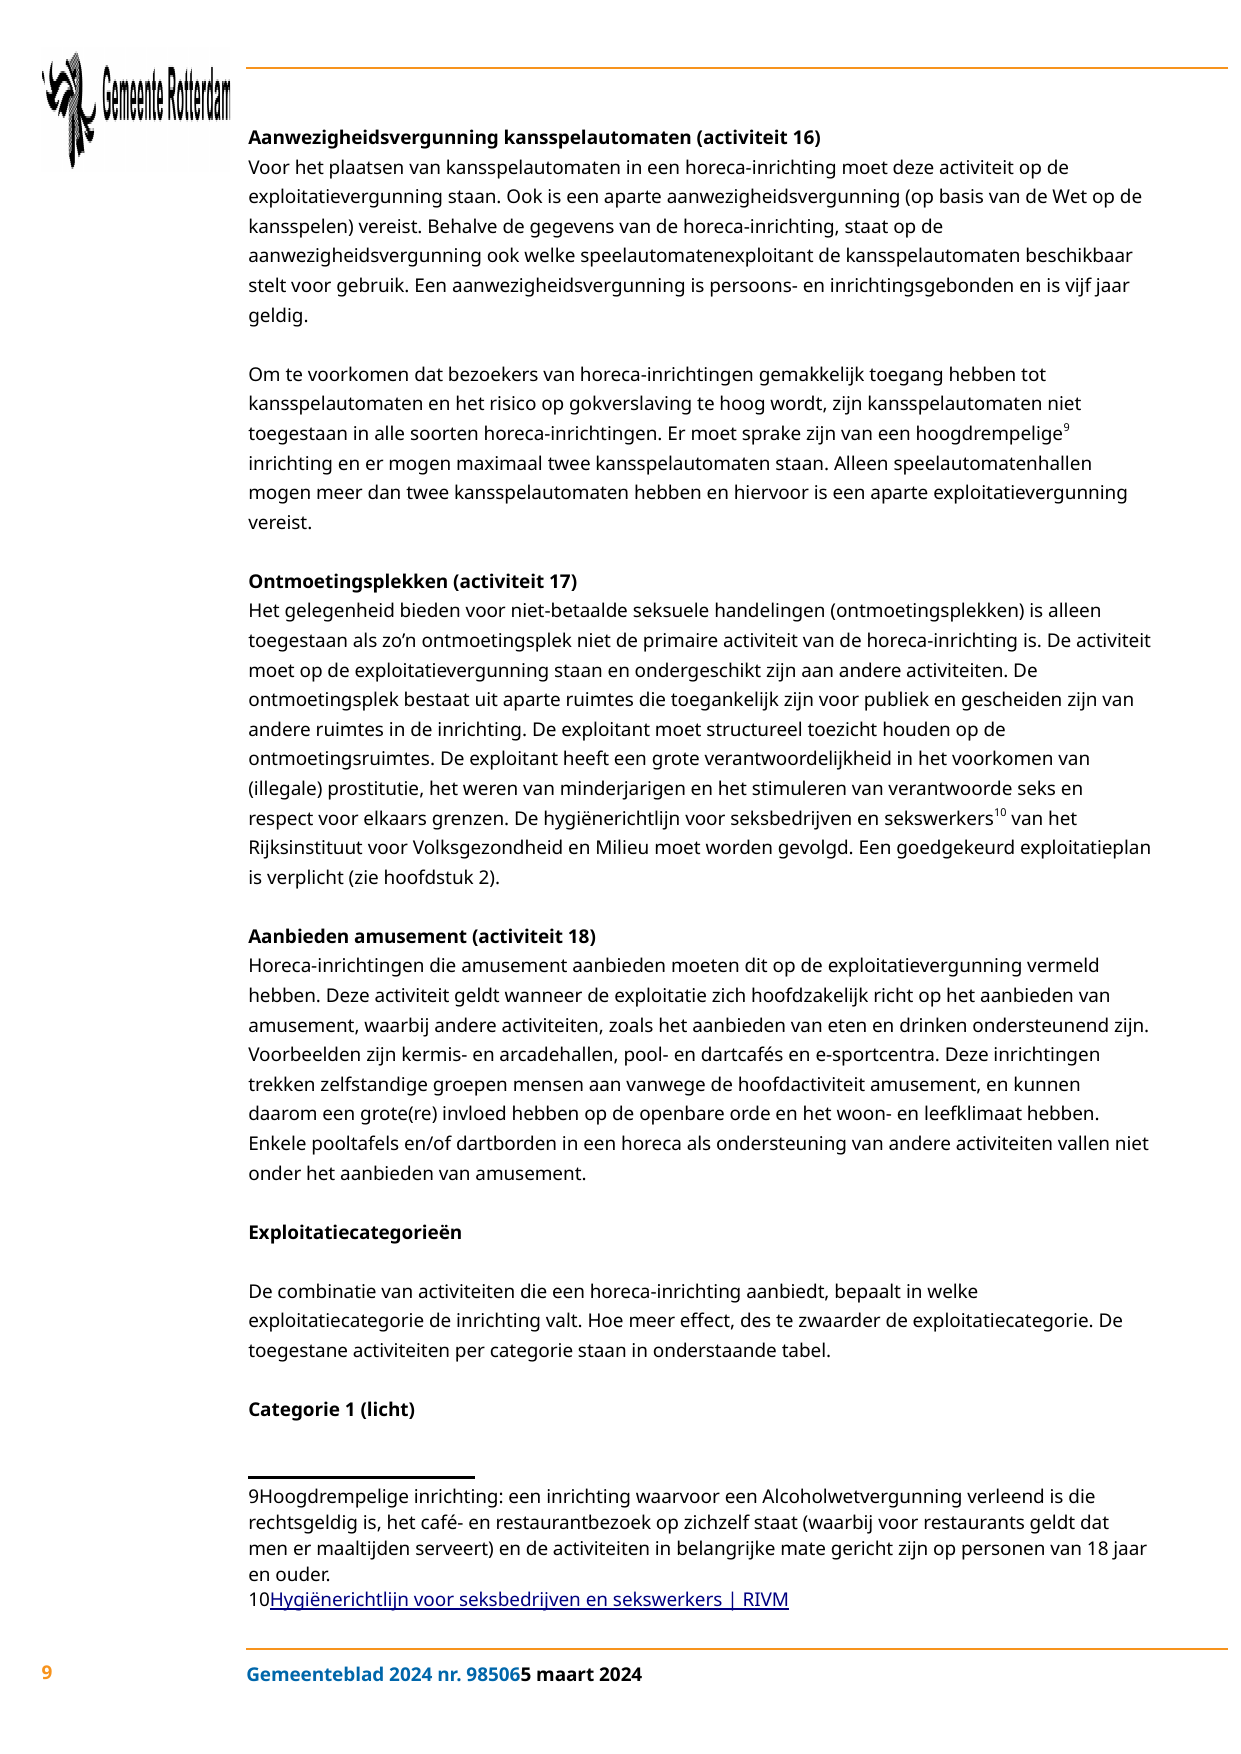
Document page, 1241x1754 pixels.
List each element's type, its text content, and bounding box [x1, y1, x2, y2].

text Voor het plaatsen van kansspelautomaten in een horeca-inrichting moet deze activiteit op de exploitatievergunning staan. Ook is een aparte aanwezigheidsvergunning (op basis van de Wet op de kansspelen) vereist. Behalve de gegevens van de horeca-inrichting, staat op de aanwezigheidsvergunning ook welke speelautomatenexploitant de kansspelautomaten beschikbaar stelt voor gebruik. Een aanwezigheidsvergunning is persoons- en inrichtingsgebonden en is vijf jaar geldig. [248, 154, 1152, 328]
picture [41, 47, 231, 172]
text Hoogdrempelige inrichting: een inrichting waarvoor een Alcoholwetvergunning verleend is die rechtsgeldig is, het café- en restaurantbezoek op zichzelf staat (waarbij voor restaurants geldt dat men er maaltijden serveert) en de activiteiten in belangrijke mate gericht zijn op personen van 18 jaar en ouder. [248, 1483, 1152, 1586]
table_header Categorie 1 (licht) [248, 1397, 1152, 1422]
text Om te voorkomen dat bezoekers van horeca-inrichtingen gemakkelijk toegang hebben tot kansspelautomaten en het risico op gokverslaving te hoog wordt, zijn kansspelautomaten niet toegestaan in alle soorten horeca-inrichtingen. Er moet sprake zijn van een hoogdrempelige inrichting en er mogen maximaal twee kansspelautomaten staan. Alleen speelautomatenhallen mogen meer dan twee kansspelautomaten hebben en hiervoor is een aparte exploitatievergunning vereist. [248, 361, 1152, 535]
text Het gelegenheid bieden voor niet-betaalde seksuele handelingen (ontmoetingsplekken) is alleen toegestaan als zo’n ontmoetingsplek niet de primaire activiteit van de horeca-inrichting is. De activiteit moet op de exploitatievergunning staan en ondergeschikt zijn aan andere activiteiten. De ontmoetingsplek bestaat uit aparte ruimtes die toegankelijk zijn voor publiek en gescheiden zijn van andere ruimtes in de inrichting. De exploitant moet structureel toezicht houden op de ontmoetingsruimtes. De exploitant heeft een grote verantwoordelijkheid in het voorkomen van (illegale) prostitutie, het weren van minderjarigen en het stimuleren van verantwoorde seks en respect voor elkaars grenzen. De hygiënerichtlijn voor seksbedrijven en sekswerkers van het Rijksinstituut voor Volksgezondheid en Milieu moet worden gevolgd. Een goedgekeurd exploitatieplan is verplicht (zie hoofdstuk 2). [248, 598, 1152, 890]
text Horeca-inrichtingen die amusement aanbieden moeten dit op de exploitatievergunning vermeld hebben. Deze activiteit geldt wanneer de exploitatie zich hoofdzakelijk richt op het aanbieden van amusement, waarbij andere activiteiten, zoals het aanbieden van eten en drinken ondersteunend zijn. Voorbeelden zijn kermis- en arcadehallen, pool- en dartcafés en e-sportcentra. Deze inrichtingen trekken zelfstandige groepen mensen aan vanwege de hoofdactiviteit amusement, en kunnen daarom een grote(re) invloed hebben op de openbare orde en het woon- en leefklimaat hebben. Enkele pooltafels en/of dartborden in een horeca als ondersteuning van andere activiteiten vallen niet onder het aanbieden van amusement. [248, 953, 1152, 1186]
text Exploitatiecategorieën [248, 1219, 1152, 1245]
text Ontmoetingsplekken (activiteit 17) [248, 568, 1152, 594]
text De combinatie van activiteiten die een horeca-inrichting aanbiedt, bepaalt in welke exploitatiecategorie de inrichting valt. Hoe meer effect, des te zwaarder de exploitatiecategorie. De toegestane activiteiten per categorie staan in onderstaande tabel. [248, 1278, 1152, 1363]
text Hygiënerichtlijn voor seksbedrijven en sekswerkers | RIVM [248, 1586, 1152, 1612]
text Aanbieden amusement (activiteit 18) [248, 923, 1152, 949]
text Aanwezigheidsvergunning kansspelautomaten (activiteit 16) [248, 124, 1152, 150]
